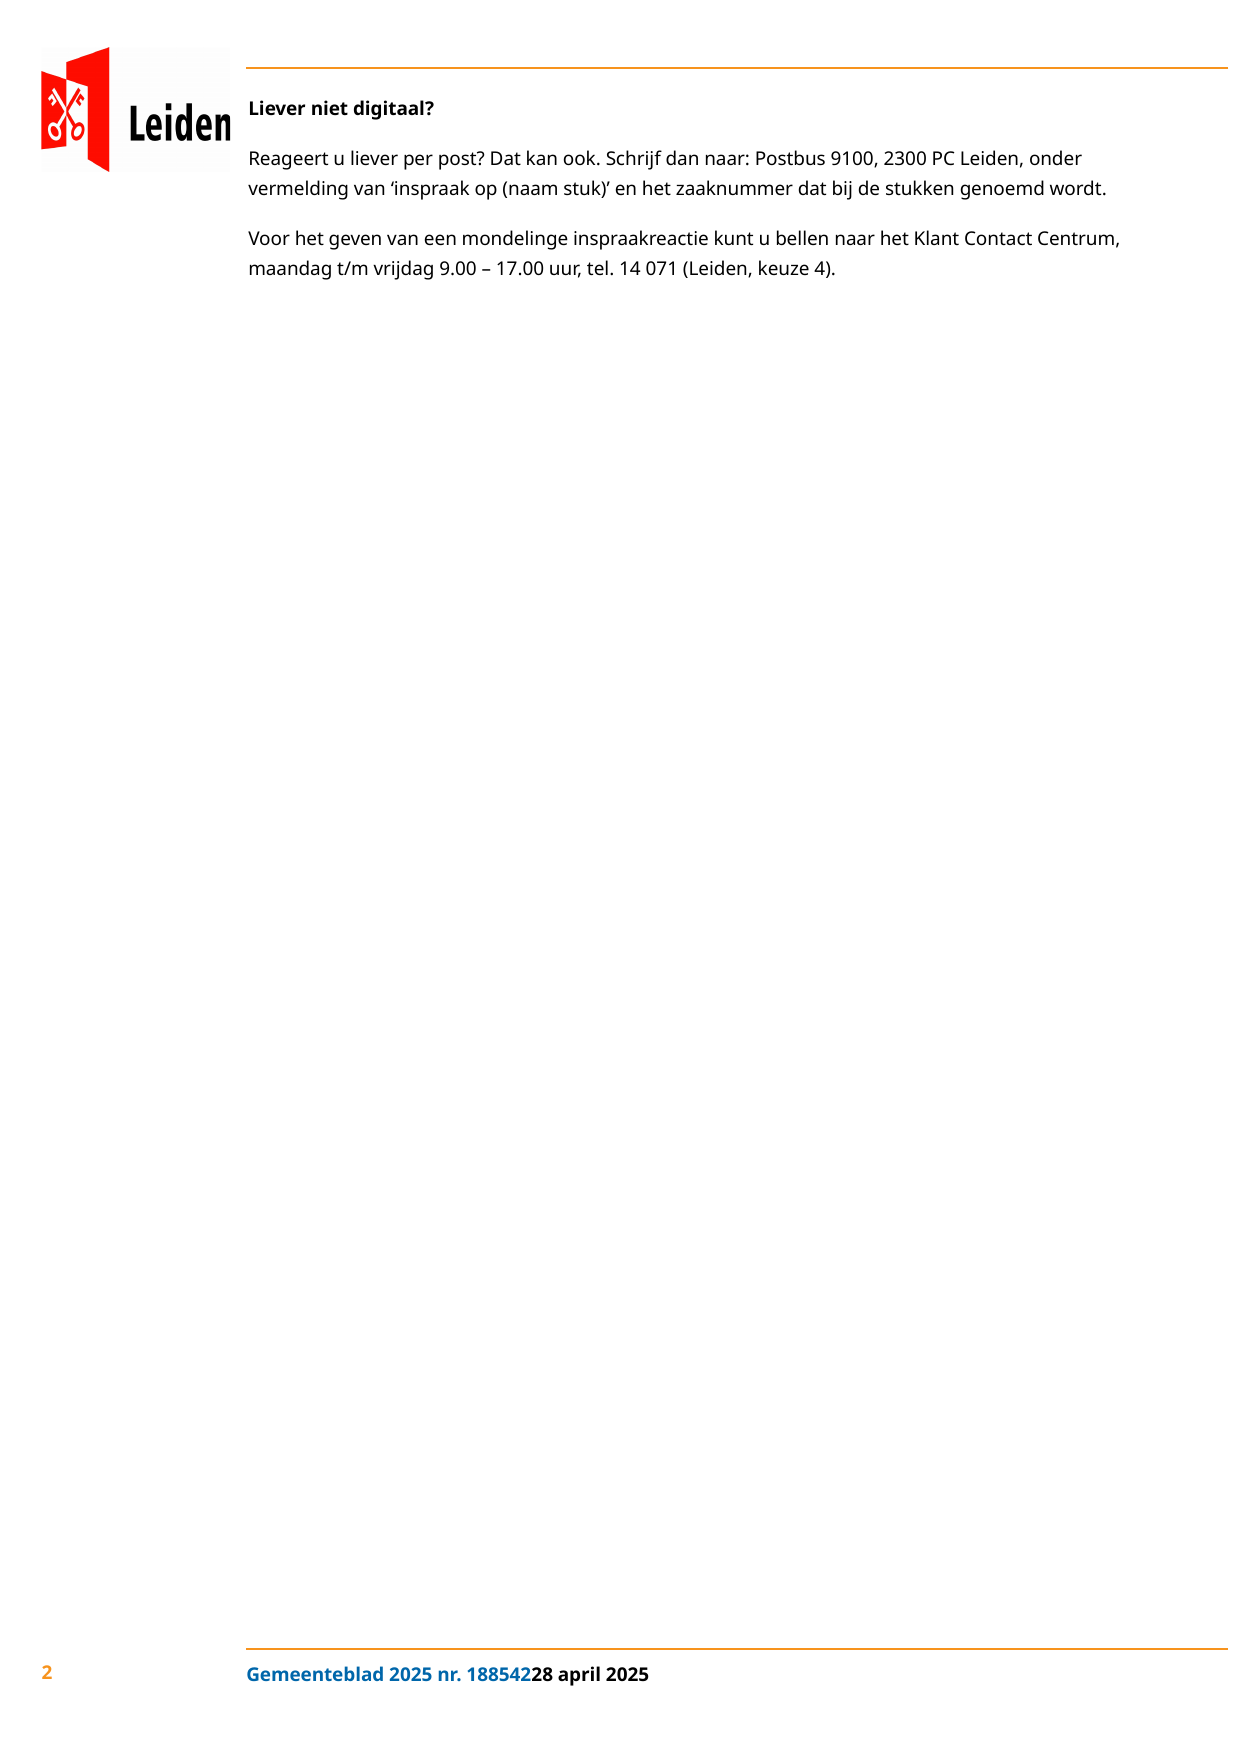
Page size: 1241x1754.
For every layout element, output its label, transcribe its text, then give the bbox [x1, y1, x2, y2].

text Reageert u liever per post? Dat kan ook. Schrijf dan naar: Postbus 9100, 2300 PC Leiden, onder vermelding van ‘inspraak op (naam stuk)’ en het zaaknummer dat bij de stukken genoemd wordt. [248, 145, 1152, 201]
text Voor het geven van een mondelinge inspraakreactie kunt u bellen naar het Klant Contact Centrum, maandag t/m vrijdag 9.00 – 17.00 uur, tel. 14 071 (Leiden, keuze 4). [248, 225, 1152, 281]
text Liever niet digitaal? [248, 95, 1152, 121]
picture [41, 47, 231, 172]
